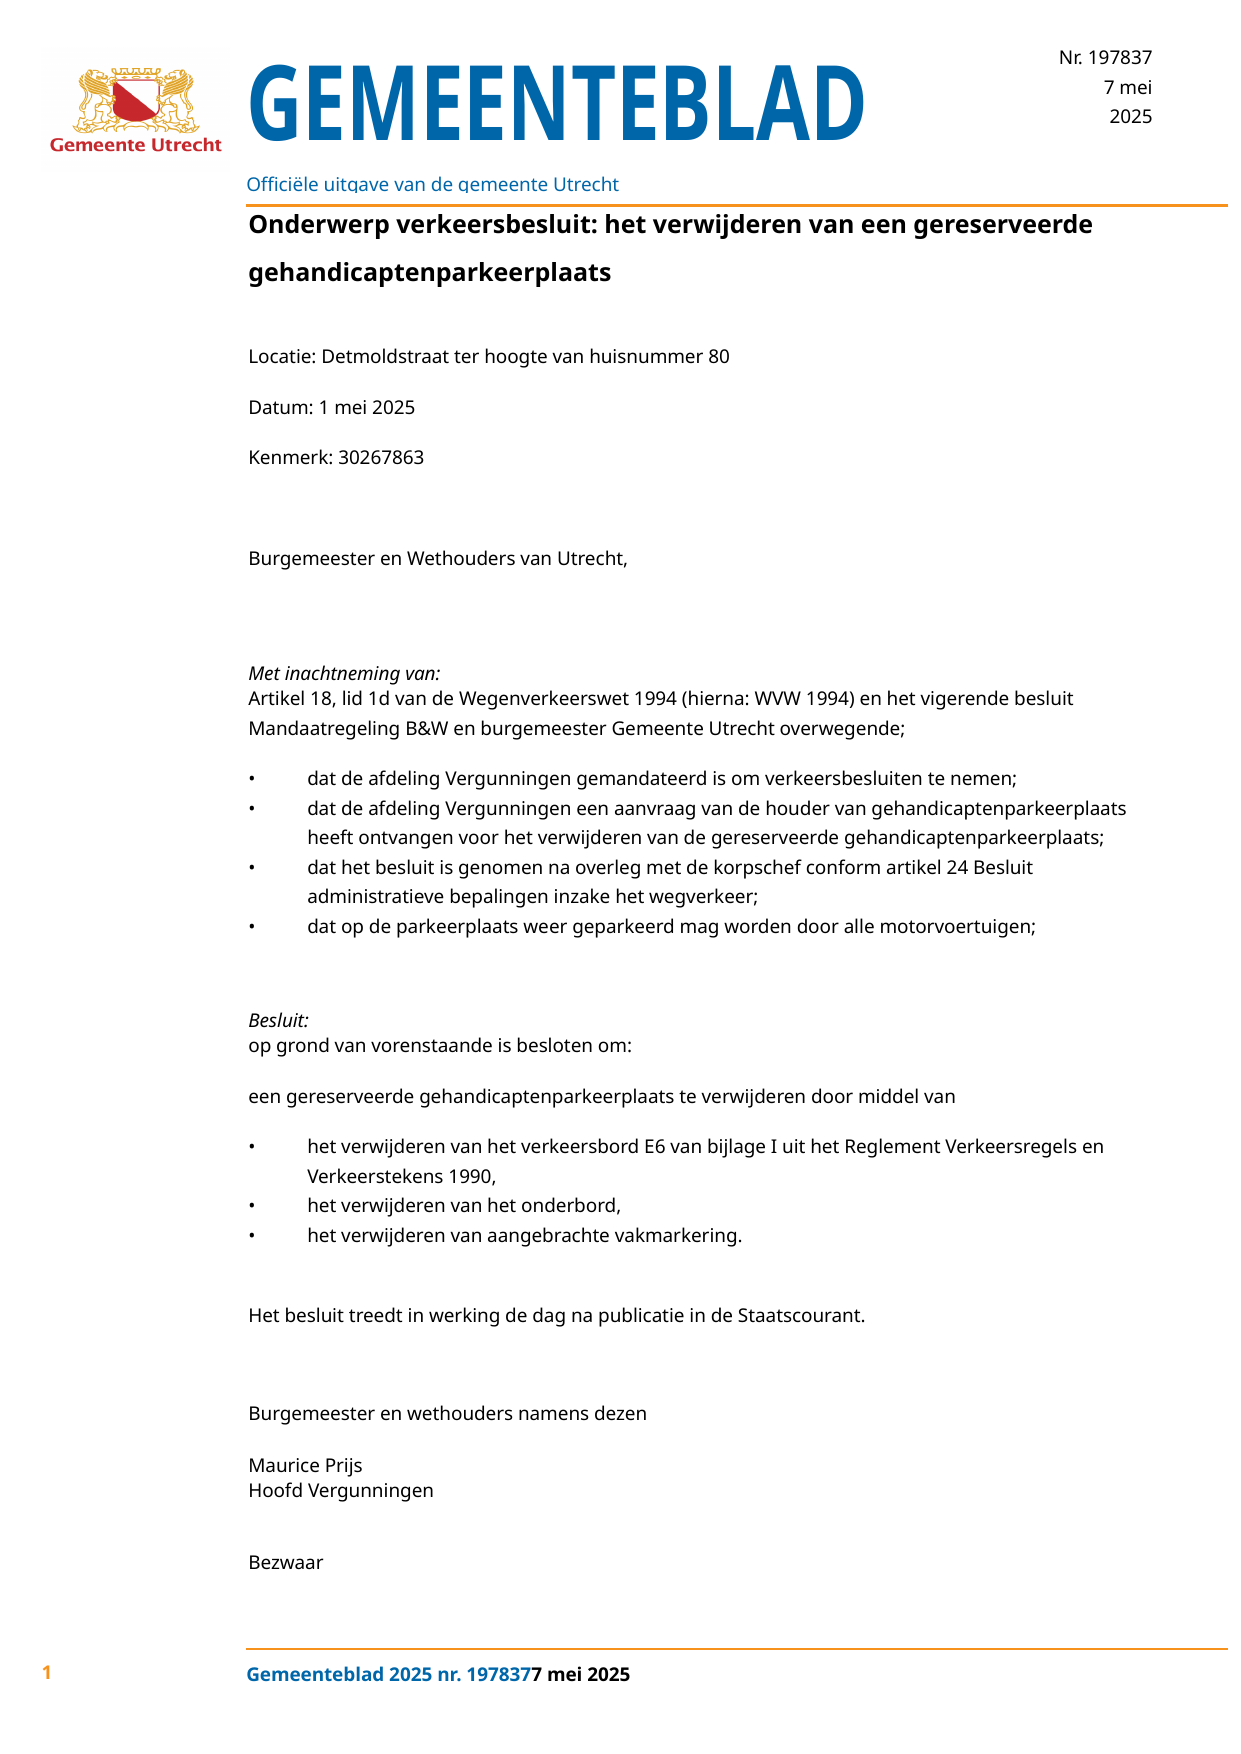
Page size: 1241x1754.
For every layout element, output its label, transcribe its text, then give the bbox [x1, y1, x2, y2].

list dat de afdeling Vergunningen gemandateerd is om verkeersbesluiten te nemen; [248, 765, 1152, 791]
text Met inachtneming van: [248, 660, 1152, 685]
text Artikel 18, lid 1d van de Wegenverkeerswet 1994 (hierna: WVW 1994) en het vigerende besluit Mandaatregeling B&W en burgemeester Gemeente Utrecht overwegende; [248, 685, 1152, 741]
list dat op de parkeerplaats weer geparkeerd mag worden door alle motorvoertuigen; [248, 913, 1152, 939]
text Datum: 1 mei 2025 [248, 394, 1152, 420]
text Besluit: [248, 1007, 1152, 1033]
text op grond van vorenstaande is besloten om: [248, 1033, 1152, 1058]
text Hoofd Vergunningen [248, 1478, 1152, 1503]
text Burgemeester en Wethouders van Utrecht, [248, 545, 1152, 571]
text Kenmerk: 30267863 [248, 444, 1152, 470]
list het verwijderen van het onderbord, [248, 1193, 1152, 1218]
list het verwijderen van aangebrachte vakmarkering. [248, 1222, 1152, 1248]
picture [41, 47, 231, 172]
text Maurice Prijs [248, 1452, 1152, 1478]
text Burgemeester en wethouders namens dezen [248, 1400, 1152, 1426]
text Het besluit treedt in werking de dag na publicatie in de Staatscourant. [248, 1302, 1152, 1328]
text een gereserveerde gehandicaptenparkeerplaats te verwijderen door middel van [248, 1083, 1152, 1109]
text Bezwaar [248, 1554, 1152, 1573]
list dat de afdeling Vergunningen een aanvraag van de houder van gehandicaptenparkeerplaats heeft ontvangen voor het verwijderen van de gereserveerde gehandicaptenparkeerplaats; [248, 795, 1152, 850]
list dat het besluit is genomen na overleg met de korpschef conform artikel 24 Besluit administratieve bepalingen inzake het wegverkeer; [248, 854, 1152, 909]
list het verwijderen van het verkeersbord E6 van bijlage I uit het Reglement Verkeersregels en Verkeerstekens 1990, [248, 1133, 1152, 1189]
text Locatie: Detmoldstraat ter hoogte van huisnummer 80 [248, 344, 1152, 369]
text Onderwerp verkeersbesluit: het verwijderen van een gereserveerde gehandicaptenparkeerplaats [248, 207, 1152, 288]
